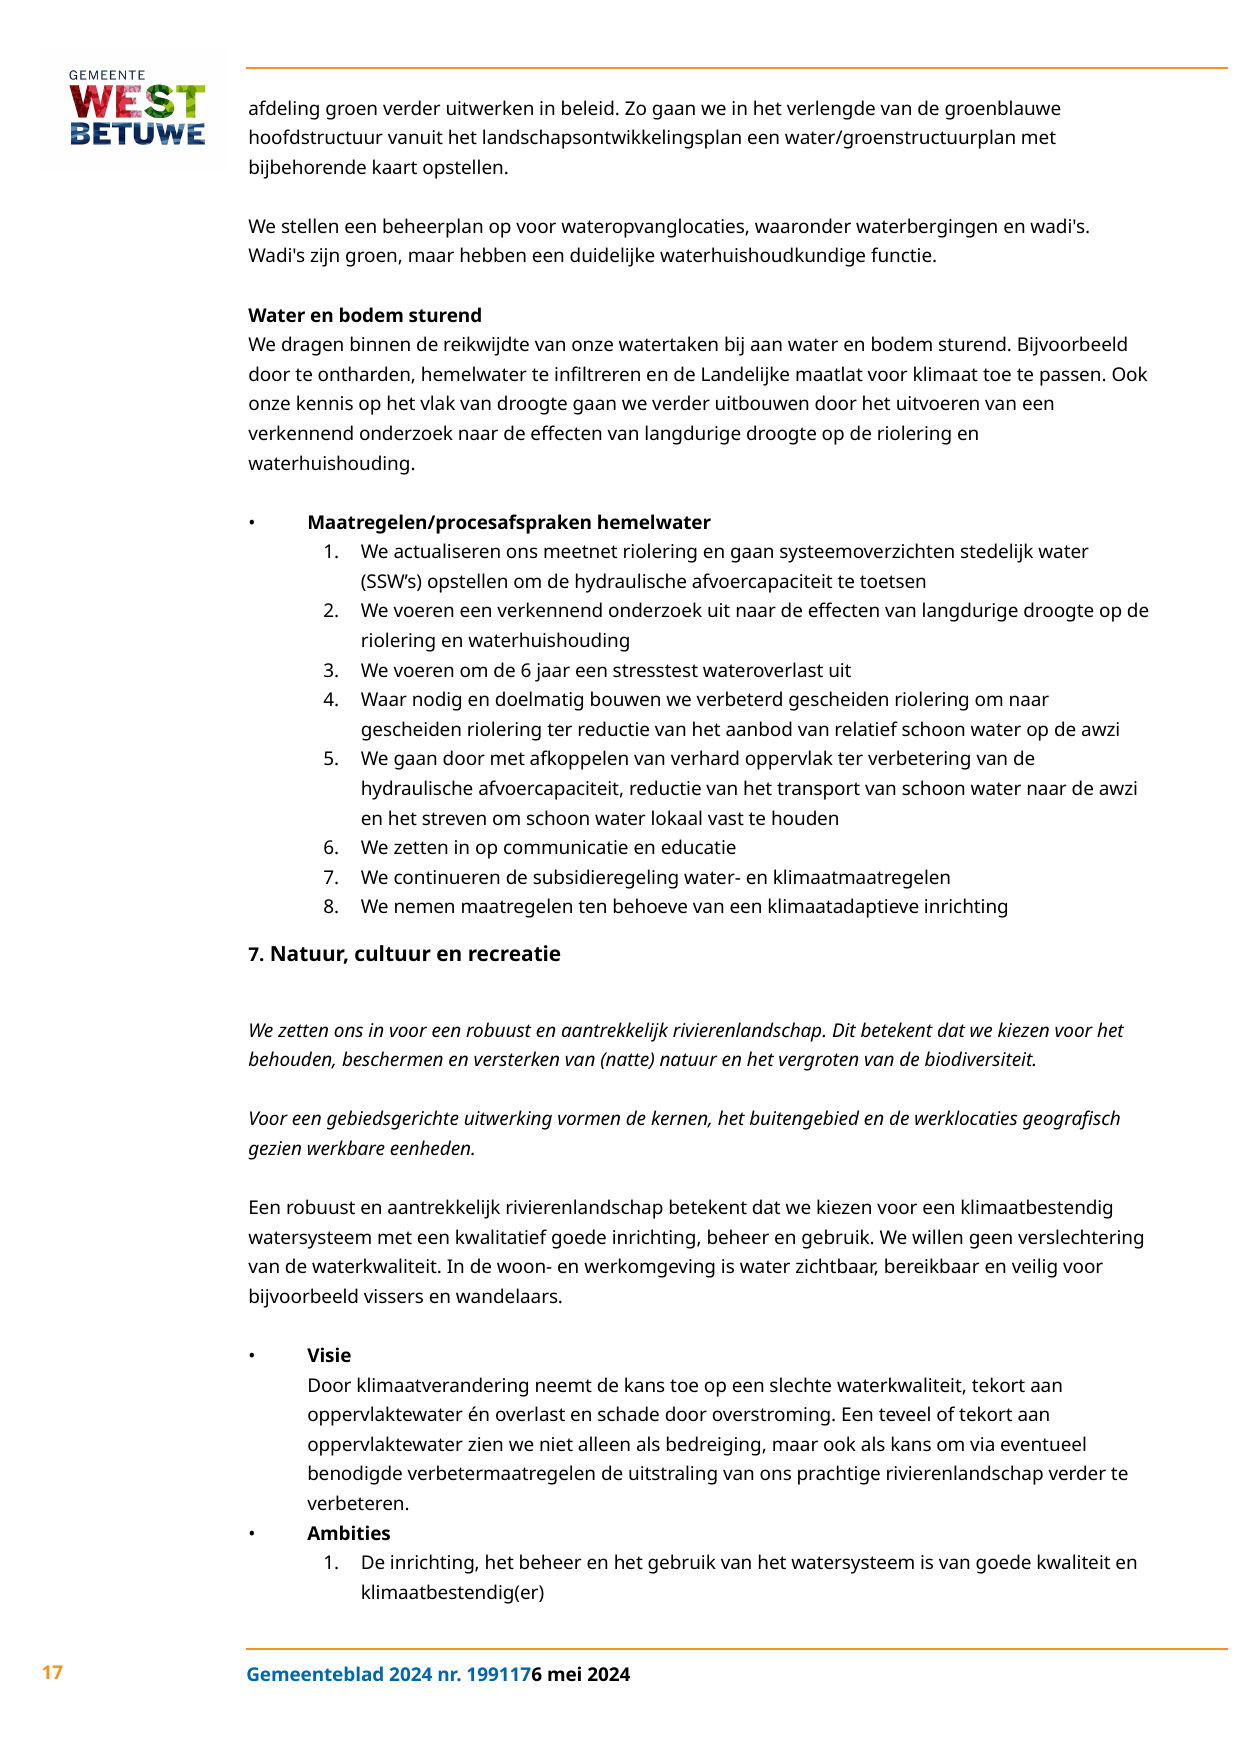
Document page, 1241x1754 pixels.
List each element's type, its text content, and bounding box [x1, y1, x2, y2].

text We dragen binnen de reikwijdte van onze watertaken bij aan water en bodem sturend. Bijvoorbeeld door te ontharden, hemelwater te infiltreren en de Landelijke maatlat voor klimaat toe te passen. Ook onze kennis op het vlak van droogte gaan we verder uitbouwen door het uitvoeren van een verkennend onderzoek naar de effecten van langdurige droogte op de riolering en waterhuishouding. [248, 331, 1152, 476]
list We nemen maatregelen ten behoeve van een klimaatadaptieve inrichting [323, 893, 1152, 919]
text Voor een gebiedsgerichte uitwerking vormen de kernen, het buitengebied en de werklocaties geografisch gezien werkbare eenheden. [248, 1106, 1152, 1161]
list Maatregelen/procesafspraken hemelwater [248, 509, 1152, 535]
text Een robuust en aantrekkelijk rivierenlandschap betekent dat we kiezen voor een klimaatbestendig watersysteem met een kwalitatief goede inrichting, beheer en gebruik. We willen geen verslechtering van de waterkwaliteit. In de woon- en werkomgeving is water zichtbaar, bereikbaar en veilig voor bijvoorbeeld vissers en wandelaars. [248, 1194, 1152, 1309]
text afdeling groen verder uitwerken in beleid. Zo gaan we in het verlengde van de groenblauwe hoofdstructuur vanuit het landschapsontwikkelingsplan een water/groenstructuurplan met bijbehorende kaart opstellen. [248, 95, 1152, 180]
list We zetten in op communicatie en educatie [323, 834, 1152, 860]
text Water en bodem sturend [248, 302, 1152, 328]
list We voeren om de 6 jaar een stresstest wateroverlast uit [323, 657, 1152, 683]
list We actualiseren ons meetnet riolering en gaan systeemoverzichten stedelijk water (SSW’s) opstellen om de hydraulische afvoercapaciteit te toetsen [323, 538, 1152, 594]
list We gaan door met afkoppelen van verhard oppervlak ter verbetering van de hydraulische afvoercapaciteit, reductie van het transport van schoon water naar de awzi en het streven om schoon water lokaal vast te houden [323, 746, 1152, 831]
picture [41, 47, 231, 172]
list We voeren een verkennend onderzoek uit naar de effecten van langdurige droogte op de riolering en waterhuishouding [323, 598, 1152, 653]
text We stellen een beheerplan op voor wateropvanglocaties, waaronder waterbergingen en wadi's. Wadi's zijn groen, maar hebben een duidelijke waterhuishoudkundige functie. [248, 213, 1152, 268]
list We continueren de subsidieregeling water- en klimaatmaatregelen [323, 864, 1152, 890]
list Waar nodig en doelmatig bouwen we verbeterd gescheiden riolering om naar gescheiden riolering ter reductie van het aanbod van relatief schoon water op de awzi [323, 686, 1152, 742]
text We zetten ons in voor een robuust en aantrekkelijk rivierenlandschap. Dit betekent dat we kiezen voor het behouden, beschermen en versterken van (natte) natuur en het vergroten van de biodiversiteit. [248, 1017, 1152, 1072]
list Visie [248, 1342, 1152, 1368]
text 7. Natuur, cultuur en recreatie [248, 939, 1152, 968]
list De inrichting, het beheer en het gebruik van het watersysteem is van goede kwaliteit en klimaatbestendig(er) [323, 1549, 1152, 1605]
list Door klimaatverandering neemt de kans toe op een slechte waterkwaliteit, tekort aan oppervlaktewater én overlast en schade door overstroming. Een teveel of tekort aan oppervlaktewater zien we niet alleen als bedreiging, maar ook als kans om via eventueel benodigde verbetermaatregelen de uitstraling van ons prachtige rivierenlandschap verder te verbeteren. [248, 1372, 1152, 1516]
list Ambities [248, 1520, 1152, 1546]
